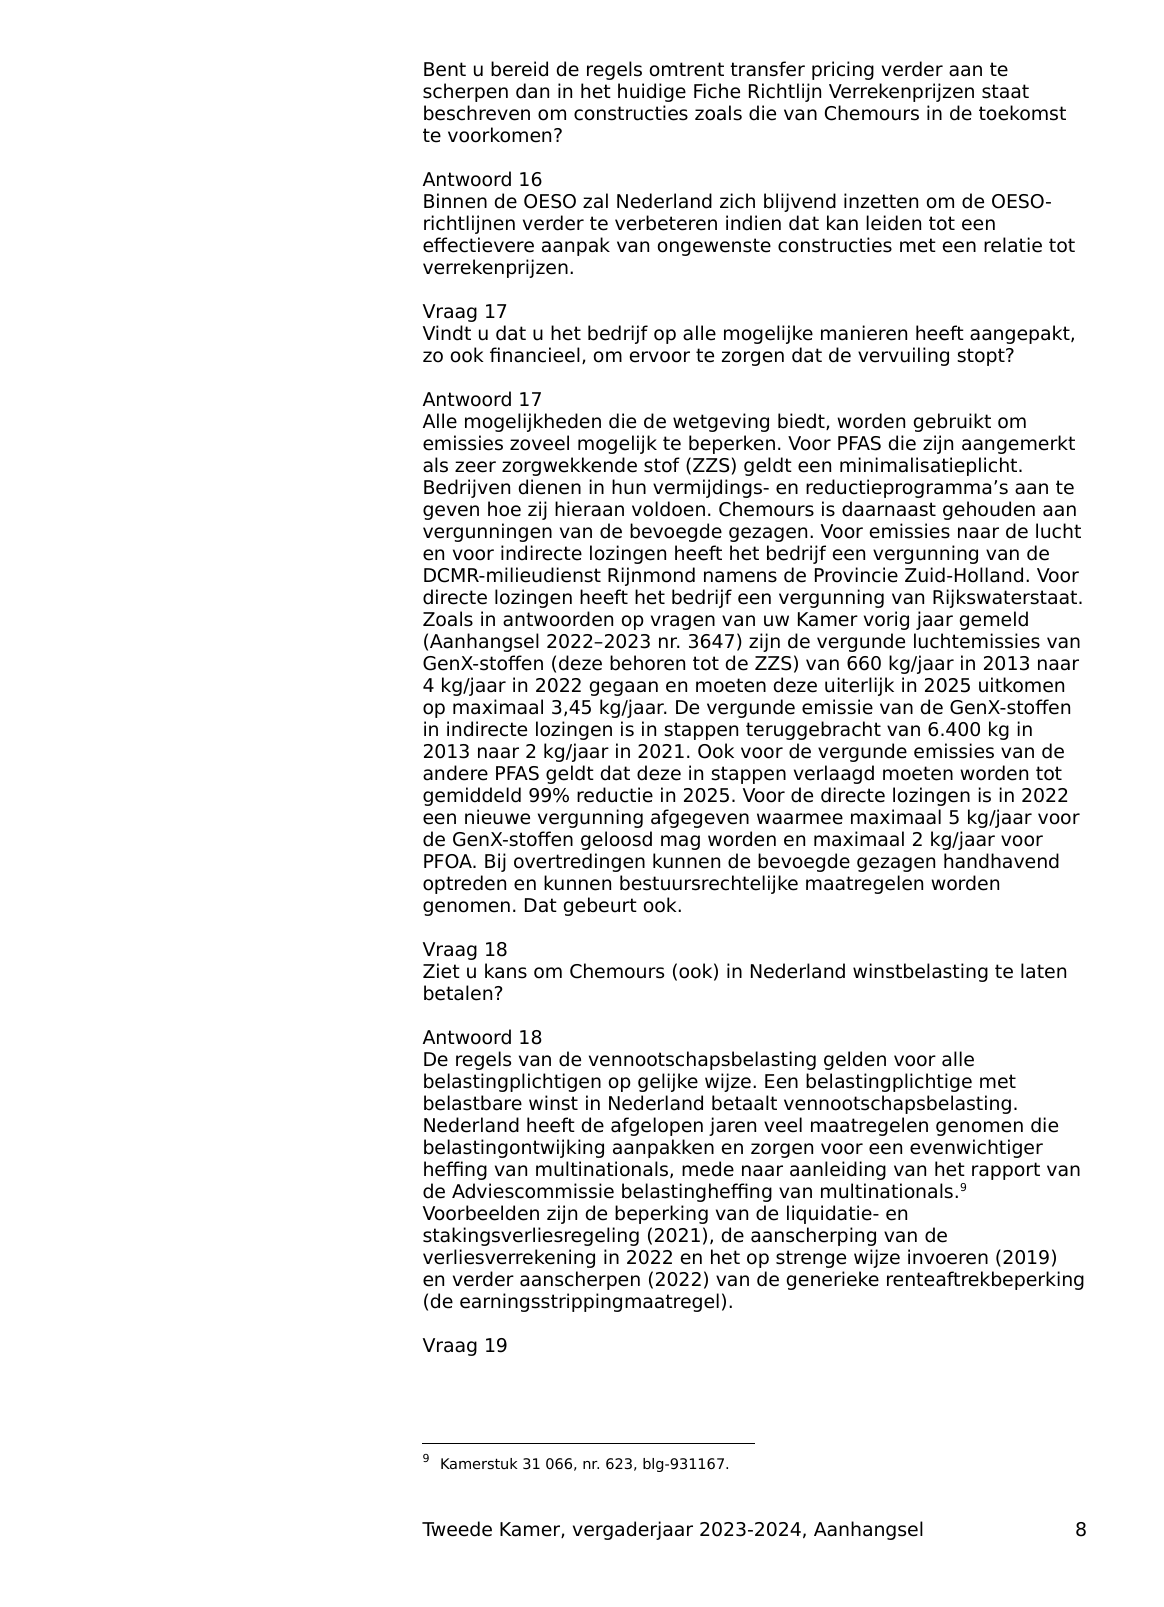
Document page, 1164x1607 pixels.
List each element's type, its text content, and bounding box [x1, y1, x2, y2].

text Vindt u dat u het bedrijf op alle mogelijke manieren heeft aangepakt, zo ook financieel, om ervoor te zorgen dat de vervuiling stopt? [422, 323, 1087, 367]
text De regels van de vennootschapsbelasting gelden voor alle belastingplichtigen op gelijke wijze. Een belastingplichtige met belastbare winst in Nederland betaalt vennootschapsbelasting. Nederland heeft de afgelopen jaren veel maatregelen genomen die belastingontwijking aanpakken en zorgen voor een evenwichtiger heffing van multinationals, mede naar aanleiding van het rapport van de Adviescommissie belastingheffing van multinationals. Voorbeelden zijn de beperking van de liquidatie- en stakingsverliesregeling (2021), de aanscherping van de verliesverrekening in 2022 en het op strenge wijze invoeren (2019) en verder aanscherpen (2022) van de generieke renteaftrekbeperking (de earningsstrippingmaatregel). [422, 1049, 1087, 1313]
text Bent u bereid de regels omtrent transfer pricing verder aan te scherpen dan in het huidige Fiche Richtlijn Verrekenprijzen staat beschreven om constructies zoals die van Chemours in de toekomst te voorkomen? [422, 59, 1087, 147]
text Antwoord 16 [422, 169, 1087, 191]
text Vraag 19 [422, 1335, 1087, 1357]
text Binnen de OESO zal Nederland zich blijvend inzetten om de OESO-richtlijnen verder te verbeteren indien dat kan leiden tot een effectievere aanpak van ongewenste constructies met een relatie tot verrekenprijzen. [422, 191, 1087, 279]
text Vraag 18 [422, 939, 1087, 961]
text Vraag 17 [422, 301, 1087, 323]
text Kamerstuk 31 066, nr. 623, blg-931167. [422, 1452, 1087, 1474]
text Ziet u kans om Chemours (ook) in Nederland winstbelasting te laten betalen? [422, 961, 1087, 1005]
text Antwoord 18 [422, 1027, 1087, 1049]
text Antwoord 17 [422, 389, 1087, 411]
text Alle mogelijkheden die de wetgeving biedt, worden gebruikt om emissies zoveel mogelijk te beperken. Voor PFAS die zijn aangemerkt als zeer zorgwekkende stof (ZZS) geldt een minimalisatieplicht. Bedrijven dienen in hun vermijdings- en reductieprogramma’s aan te geven hoe zij hieraan voldoen. Chemours is daarnaast gehouden aan vergunningen van de bevoegde gezagen. Voor emissies naar de lucht en voor indirecte lozingen heeft het bedrijf een vergunning van de DCMR-milieudienst Rijnmond namens de Provincie Zuid-Holland. Voor directe lozingen heeft het bedrijf een vergunning van Rijkswaterstaat. Zoals in antwoorden op vragen van uw Kamer vorig jaar gemeld (Aanhangsel 2022–2023 nr. 3647) zijn de vergunde luchtemissies van GenX-stoffen (deze behoren tot de ZZS) van 660 kg/jaar in 2013 naar 4 kg/jaar in 2022 gegaan en moeten deze uiterlijk in 2025 uitkomen op maximaal 3,45 kg/jaar. De vergunde emissie van de GenX-stoffen in indirecte lozingen is in stappen teruggebracht van 6.400 kg in 2013 naar 2 kg/jaar in 2021. Ook voor de vergunde emissies van de andere PFAS geldt dat deze in stappen verlaagd moeten worden tot gemiddeld 99% reductie in 2025. Voor de directe lozingen is in 2022 een nieuwe vergunning afgegeven waarmee maximaal 5 kg/jaar voor de GenX-stoffen geloosd mag worden en maximaal 2 kg/jaar voor PFOA. Bij overtredingen kunnen de bevoegde gezagen handhavend optreden en kunnen bestuursrechtelijke maatregelen worden genomen. Dat gebeurt ook. [422, 411, 1087, 917]
